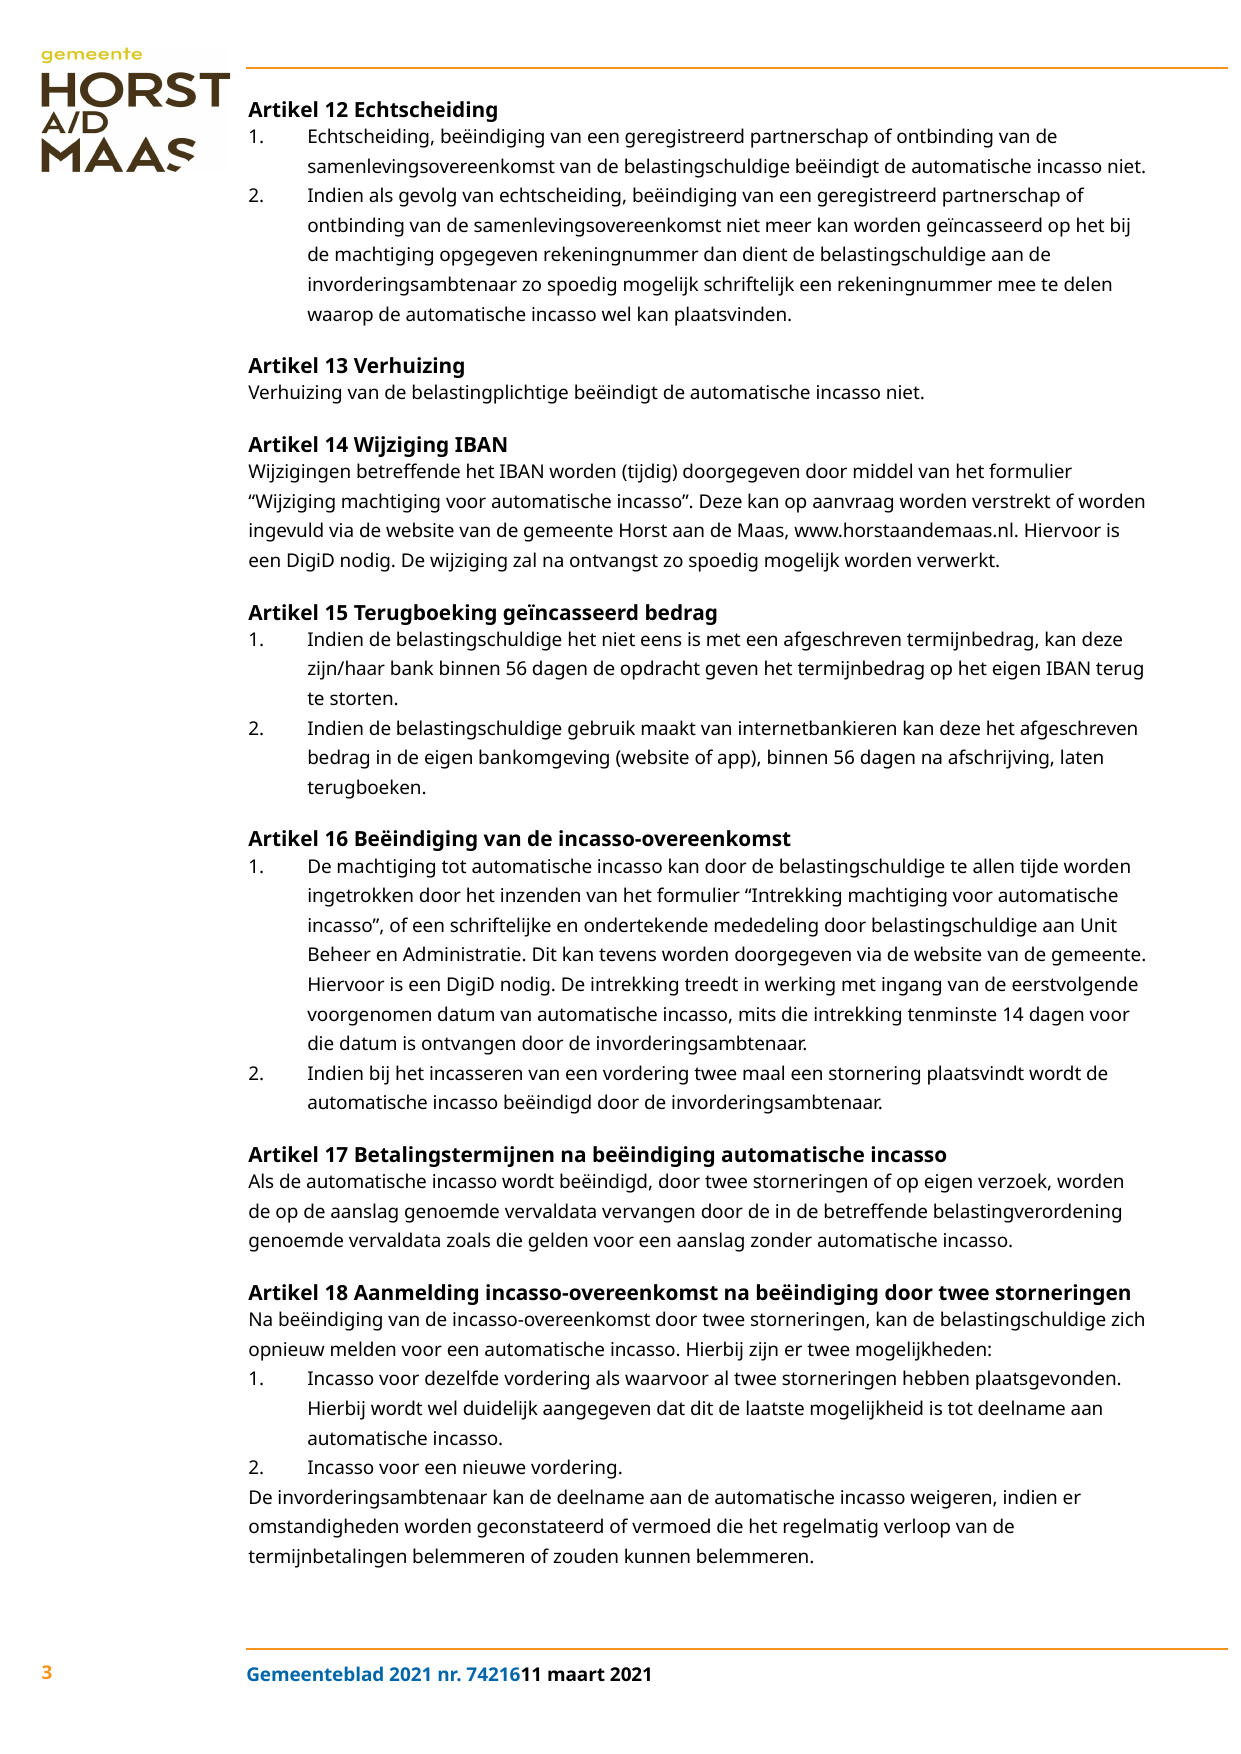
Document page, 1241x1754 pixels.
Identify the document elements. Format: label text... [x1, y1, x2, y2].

text Verhuizing van de belastingplichtige beëindigt de automatische incasso niet. [248, 379, 1152, 405]
text Artikel 16 Beëindiging van de incasso-overeenkomst [248, 824, 1152, 853]
list Indien de belastingschuldige het niet eens is met een afgeschreven termijnbedrag, kan deze zijn/haar bank binnen 56 dagen de opdracht geven het termijnbedrag op het eigen IBAN terug te storten. [248, 626, 1152, 711]
picture [41, 47, 231, 172]
list Indien bij het incasseren van een vordering twee maal een stornering plaatsvindt wordt de automatische incasso beëindigd door de invorderingsambtenaar. [248, 1060, 1152, 1115]
list Indien als gevolg van echtscheiding, beëindiging van een geregistreerd partnerschap of ontbinding van de samenlevingsovereenkomst niet meer kan worden geïncasseerd op het bij de machtiging opgegeven rekeningnummer dan dient de belastingschuldige aan de invorderingsambtenaar zo spoedig mogelijk schriftelijk een rekeningnummer mee te delen waarop de automatische incasso wel kan plaatsvinden. [248, 182, 1152, 326]
text Wijzigingen betreffende het IBAN worden (tijdig) doorgegeven door middel van het formulier “Wijziging machtiging voor automatische incasso”. Deze kan op aanvraag worden verstrekt of worden ingevuld via de website van de gemeente Horst aan de Maas, www.horstaandemaas.nl. Hiervoor is een DigiD nodig. De wijziging zal na ontvangst zo spoedig mogelijk worden verwerkt. [248, 458, 1152, 573]
text De invorderingsambtenaar kan de deelname aan de automatische incasso weigeren, indien er omstandigheden worden geconstateerd of vermoed die het regelmatig verloop van de termijnbetalingen belemmeren of zouden kunnen belemmeren. [248, 1484, 1152, 1569]
text Artikel 13 Verhuizing [248, 351, 1152, 379]
text Artikel 14 Wijziging IBAN [248, 430, 1152, 458]
list Echtscheiding, beëindiging van een geregistreerd partnerschap of ontbinding van de samenlevingsovereenkomst van de belastingschuldige beëindigt de automatische incasso niet. [248, 123, 1152, 178]
text Na beëindiging van de incasso-overeenkomst door twee storneringen, kan de belastingschuldige zich opnieuw melden voor een automatische incasso. Hierbij zijn er twee mogelijkheden: [248, 1306, 1152, 1362]
text Als de automatische incasso wordt beëindigd, door twee storneringen of op eigen verzoek, worden de op de aanslag genoemde vervaldata vervangen door de in de betreffende belastingverordening genoemde vervaldata zoals die gelden voor een aanslag zonder automatische incasso. [248, 1168, 1152, 1253]
text Artikel 18 Aanmelding incasso-overeenkomst na beëindiging door twee storneringen [248, 1278, 1152, 1306]
list Indien de belastingschuldige gebruik maakt van internetbankieren kan deze het afgeschreven bedrag in de eigen bankomgeving (website of app), binnen 56 dagen na afschrijving, laten terugboeken. [248, 715, 1152, 800]
list Incasso voor dezelfde vordering als waarvoor al twee storneringen hebben plaatsgevonden. Hierbij wordt wel duidelijk aangegeven dat dit de laatste mogelijkheid is tot deelname aan automatische incasso. [248, 1366, 1152, 1450]
text Artikel 15 Terugboeking geïncasseerd bedrag [248, 598, 1152, 626]
list De machtiging tot automatische incasso kan door de belastingschuldige te allen tijde worden ingetrokken door het inzenden van het formulier “Intrekking machtiging voor automatische incasso”, of een schriftelijke en ondertekende mededeling door belastingschuldige aan Unit Beheer en Administratie. Dit kan tevens worden doorgegeven via de website van de gemeente. Hiervoor is een DigiD nodig. De intrekking treedt in werking met ingang van de eerstvolgende voorgenomen datum van automatische incasso, mits die intrekking tenminste 14 dagen voor die datum is ontvangen door de invorderingsambtenaar. [248, 853, 1152, 1056]
text Artikel 12 Echtscheiding [248, 95, 1152, 123]
text Artikel 17 Betalingstermijnen na beëindiging automatische incasso [248, 1140, 1152, 1168]
list Incasso voor een nieuwe vordering. [248, 1454, 1152, 1480]
